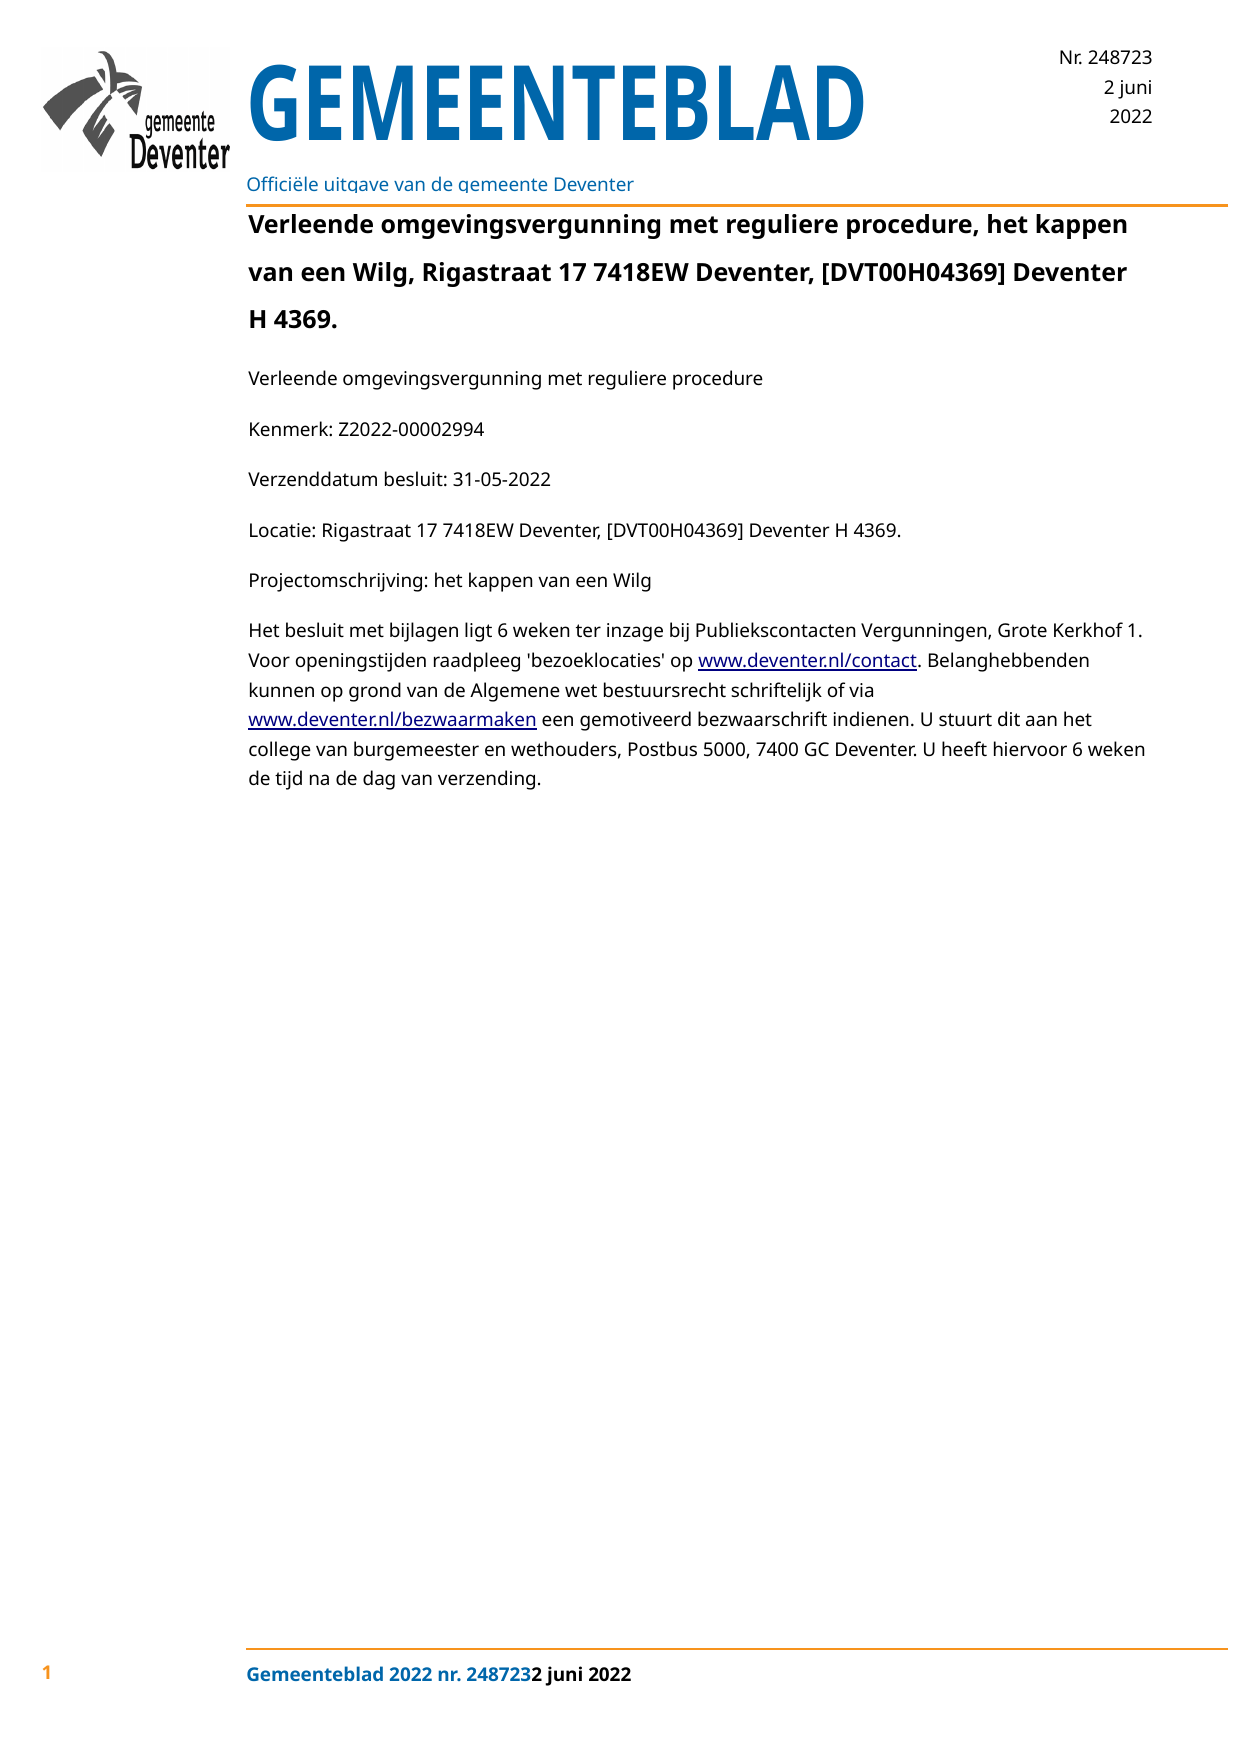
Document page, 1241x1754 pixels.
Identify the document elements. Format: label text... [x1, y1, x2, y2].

text Projectomschrijving: het kappen van een Wilg [248, 567, 1152, 593]
text Verzenddatum besluit: 31-05-2022 [248, 466, 1152, 492]
text Het besluit met bijlagen ligt 6 weken ter inzage bij Publiekscontacten Vergunningen, Grote Kerkhof 1. Voor openingstijden raadpleeg 'bezoeklocaties' op www.deventer.nl/contact. Belanghebbenden kunnen op grond van de Algemene wet bestuursrecht schriftelijk of via www.deventer.nl/bezwaarmaken een gemotiveerd bezwaarschrift indienen. U stuurt dit aan het college van burgemeester en wethouders, Postbus 5000, 7400 GC Deventer. U heeft hiervoor 6 weken de tijd na de dag van verzending. [248, 618, 1152, 791]
text Kenmerk: Z2022-00002994 [248, 416, 1152, 442]
picture [41, 47, 231, 172]
text Verleende omgevingsvergunning met reguliere procedure, het kappen van een Wilg, Rigastraat 17 7418EW Deventer, [DVT00H04369] Deventer H 4369. [248, 207, 1152, 336]
text Locatie: Rigastraat 17 7418EW Deventer, [DVT00H04369] Deventer H 4369. [248, 517, 1152, 542]
text Verleende omgevingsvergunning met reguliere procedure [248, 366, 1152, 391]
